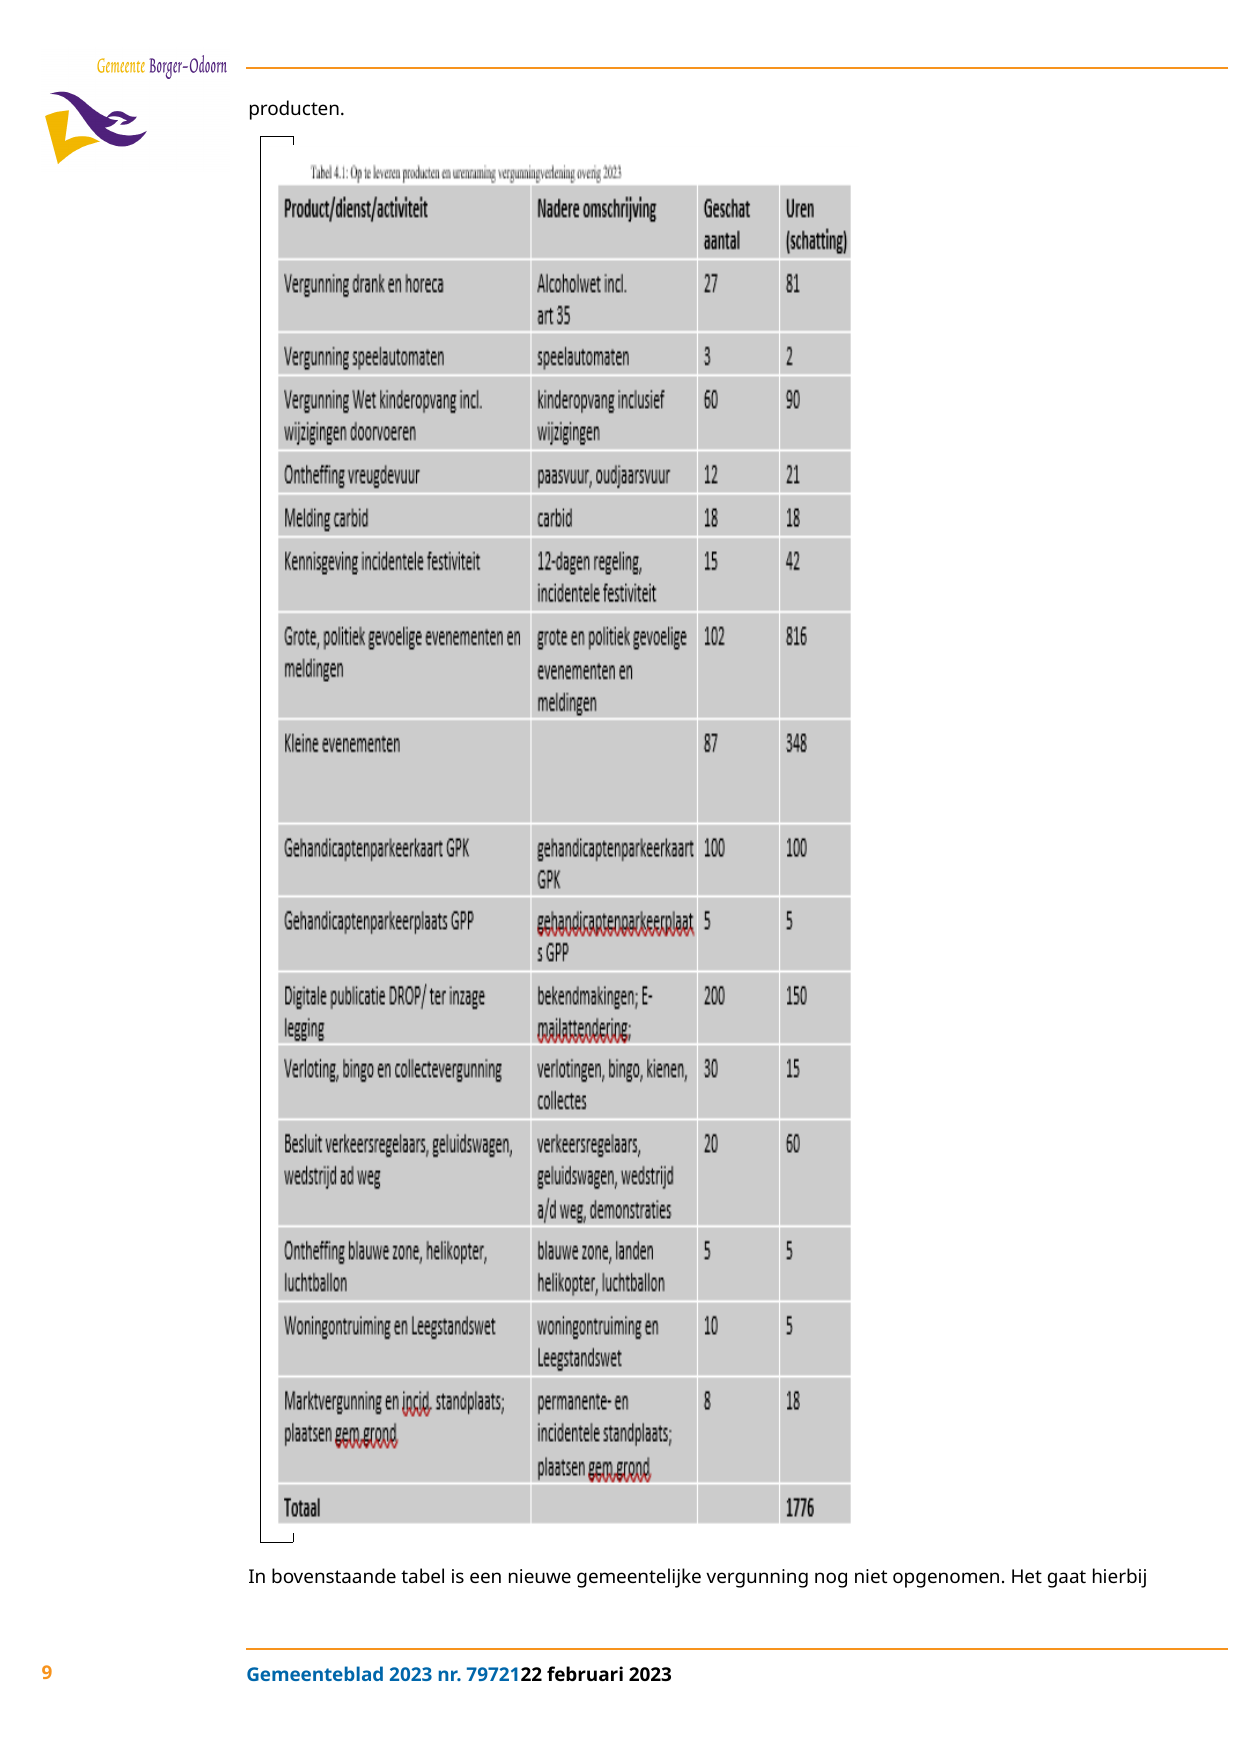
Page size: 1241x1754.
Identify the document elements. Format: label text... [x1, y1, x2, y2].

picture [41, 47, 231, 172]
text producten. [248, 95, 1152, 121]
picture [268, 145, 860, 1533]
text In bovenstaande tabel is een nieuwe gemeentelijke vergunning nog niet opgenomen. Het gaat hierbij [248, 1563, 1152, 1589]
